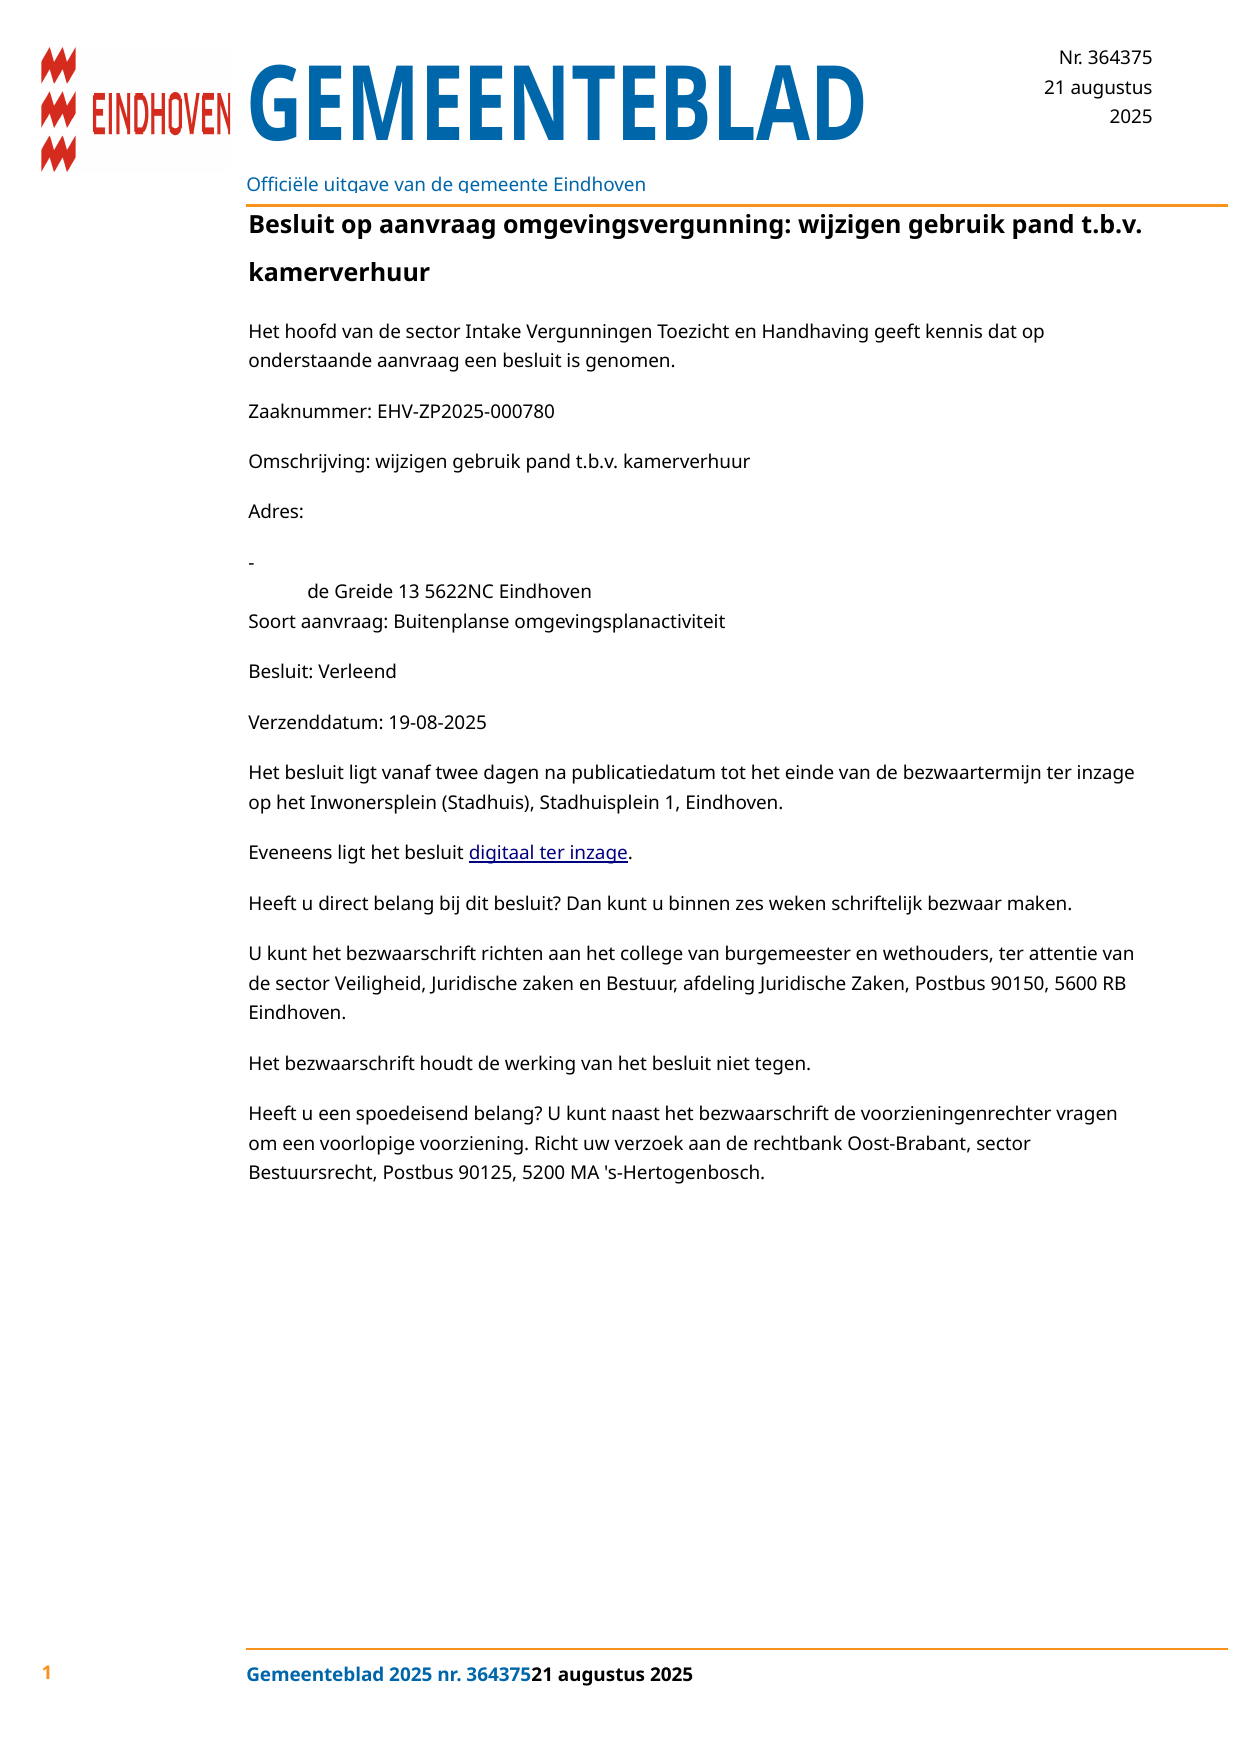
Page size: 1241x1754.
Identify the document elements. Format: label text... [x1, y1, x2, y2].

text Besluit: Verleend [248, 659, 1152, 684]
text Besluit op aanvraag omgevingsvergunning: wijzigen gebruik pand t.b.v. kamerverhuur [248, 207, 1152, 288]
text Omschrijving: wijzigen gebruik pand t.b.v. kamerverhuur [248, 448, 1152, 474]
text Het bezwaarschrift houdt de werking van het besluit niet tegen. [248, 1050, 1152, 1076]
text Heeft u direct belang bij dit besluit? Dan kunt u binnen zes weken schriftelijk bezwaar maken. [248, 890, 1152, 916]
text Het besluit ligt vanaf twee dagen na publicatiedatum tot het einde van de bezwaartermijn ter inzage op het Inwonersplein (Stadhuis), Stadhuisplein 1, Eindhoven. [248, 759, 1152, 815]
text Verzenddatum: 19-08-2025 [248, 709, 1152, 735]
text Zaaknummer: EHV-ZP2025-000780 [248, 398, 1152, 424]
text U kunt het bezwaarschrift richten aan het college van burgemeester en wethouders, ter attentie van de sector Veiligheid, Juridische zaken en Bestuur, afdeling Juridische Zaken, Postbus 90150, 5600 RB Eindhoven. [248, 940, 1152, 1025]
list de Greide 13 5622NC Eindhoven [248, 579, 1152, 604]
text Eveneens ligt het besluit digitaal ter inzage. [248, 839, 1152, 865]
picture [41, 47, 231, 172]
text Adres: [248, 499, 1152, 524]
text Heeft u een spoedeisend belang? U kunt naast het bezwaarschrift de voorzieningenrechter vragen om een voorlopige voorziening. Richt uw verzoek aan de rechtbank Oost-Brabant, sector Bestuursrecht, Postbus 90125, 5200 MA 's-Hertogenbosch. [248, 1100, 1152, 1185]
text Het hoofd van de sector Intake Vergunningen Toezicht en Handhaving geeft kennis dat op onderstaande aanvraag een besluit is genomen. [248, 318, 1152, 373]
text Soort aanvraag: Buitenplanse omgevingsplanactiviteit [248, 608, 1152, 634]
